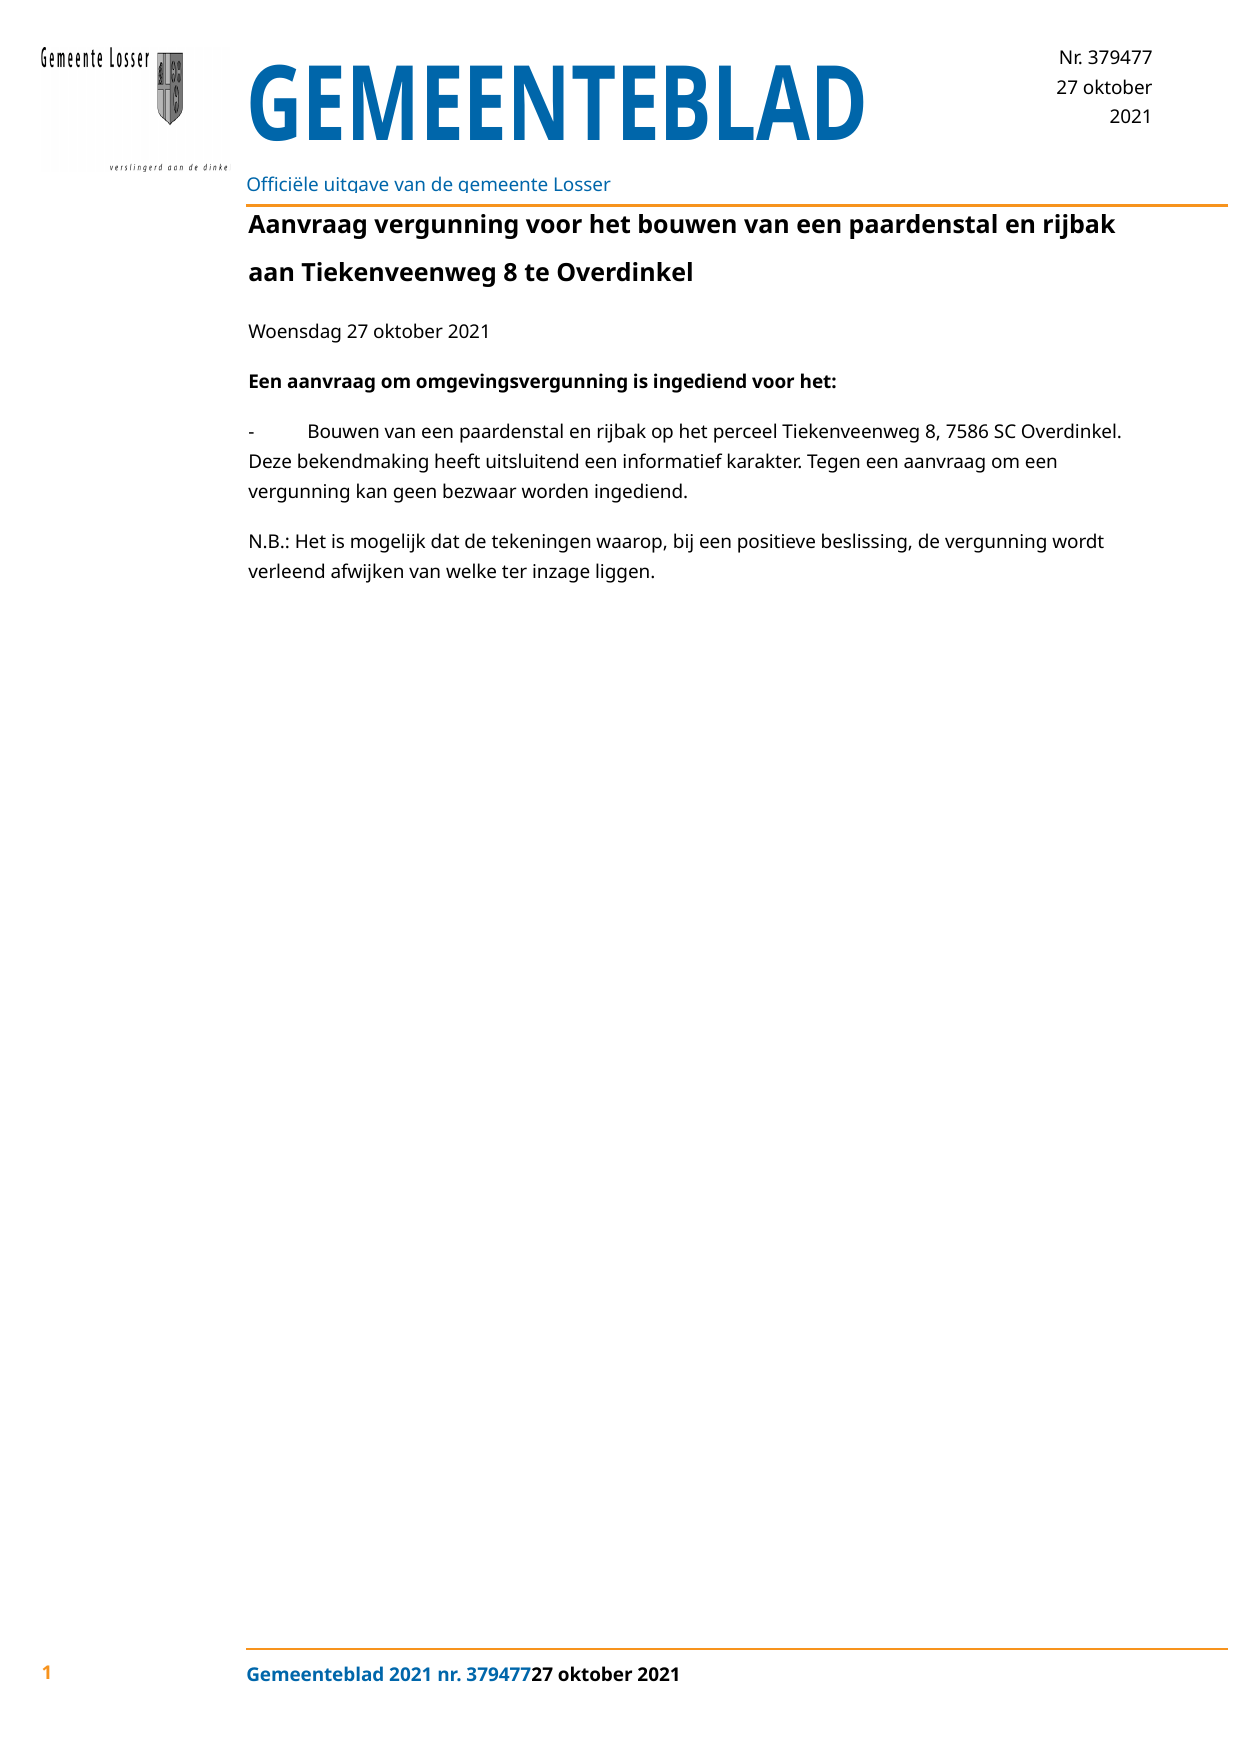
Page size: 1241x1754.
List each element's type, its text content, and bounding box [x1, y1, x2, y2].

text Aanvraag vergunning voor het bouwen van een paardenstal en rijbak aan Tiekenveenweg 8 te Overdinkel [248, 207, 1152, 288]
text N.B.: Het is mogelijk dat de tekeningen waarop, bij een positieve beslissing, de vergunning wordt verleend afwijken van welke ter inzage liggen. [248, 528, 1152, 584]
picture [41, 47, 231, 172]
list Bouwen van een paardenstal en rijbak op het perceel Tiekenveenweg 8, 7586 SC Overdinkel. [248, 419, 1152, 444]
text Woensdag 27 oktober 2021 [248, 318, 1152, 344]
text Deze bekendmaking heeft uitsluitend een informatief karakter. Tegen een aanvraag om een vergunning kan geen bezwaar worden ingediend. [248, 448, 1152, 504]
text Een aanvraag om omgevingsvergunning is ingediend voor het: [248, 368, 1152, 394]
